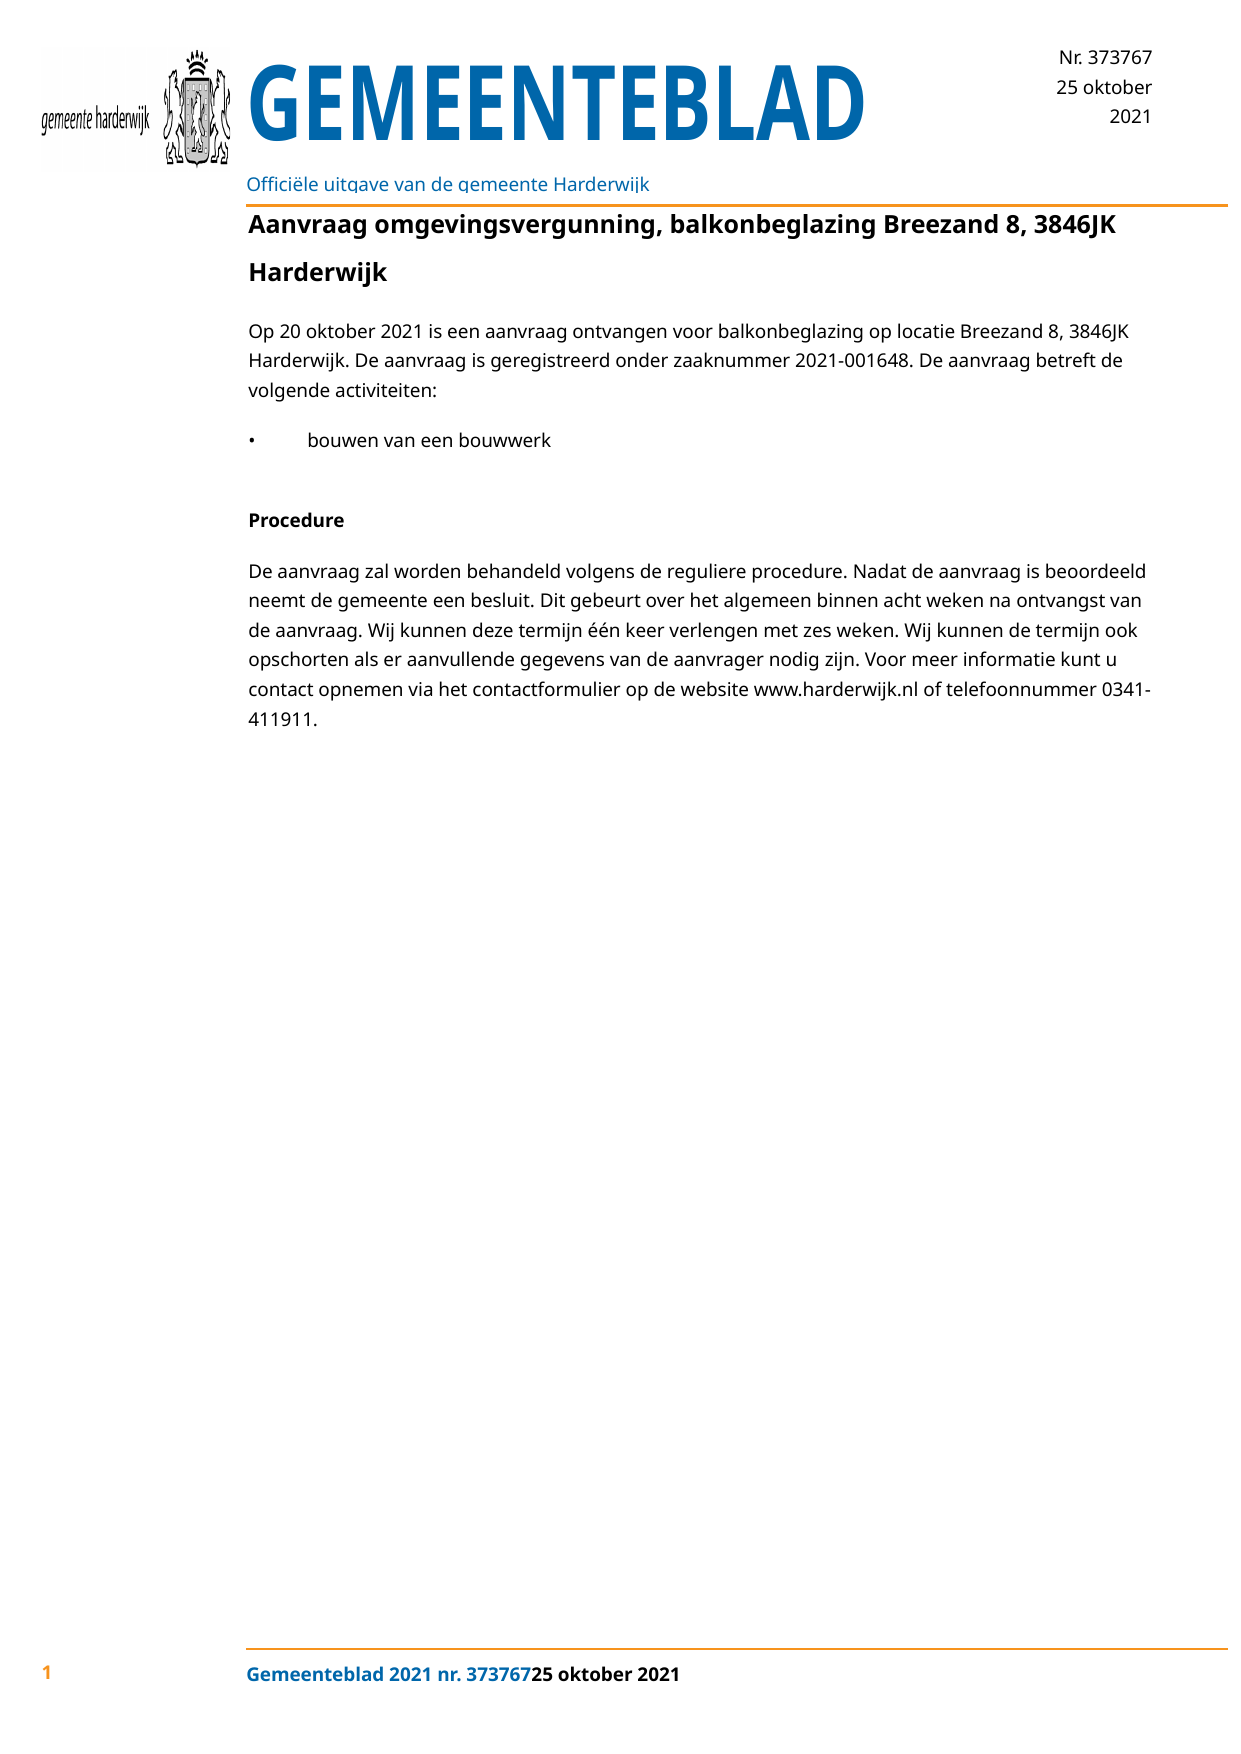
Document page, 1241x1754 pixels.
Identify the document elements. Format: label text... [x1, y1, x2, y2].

list bouwen van een bouwwerk [248, 427, 1152, 453]
text Procedure [248, 507, 1152, 533]
text Aanvraag omgevingsvergunning, balkonbeglazing Breezand 8, 3846JK Harderwijk [248, 207, 1152, 288]
text Op 20 oktober 2021 is een aanvraag ontvangen voor balkonbeglazing op locatie Breezand 8, 3846JK Harderwijk. De aanvraag is geregistreerd onder zaaknummer 2021-001648. De aanvraag betreft de volgende activiteiten: [248, 318, 1152, 403]
picture [41, 47, 231, 172]
text De aanvraag zal worden behandeld volgens de reguliere procedure. Nadat de aanvraag is beoordeeld neemt de gemeente een besluit. Dit gebeurt over het algemeen binnen acht weken na ontvangst van de aanvraag. Wij kunnen deze termijn één keer verlengen met zes weken. Wij kunnen de termijn ook opschorten als er aanvullende gegevens van de aanvrager nodig zijn. Voor meer informatie kunt u contact opnemen via het contactformulier op de website www.harderwijk.nl of telefoonnummer 0341-411911. [248, 558, 1152, 732]
